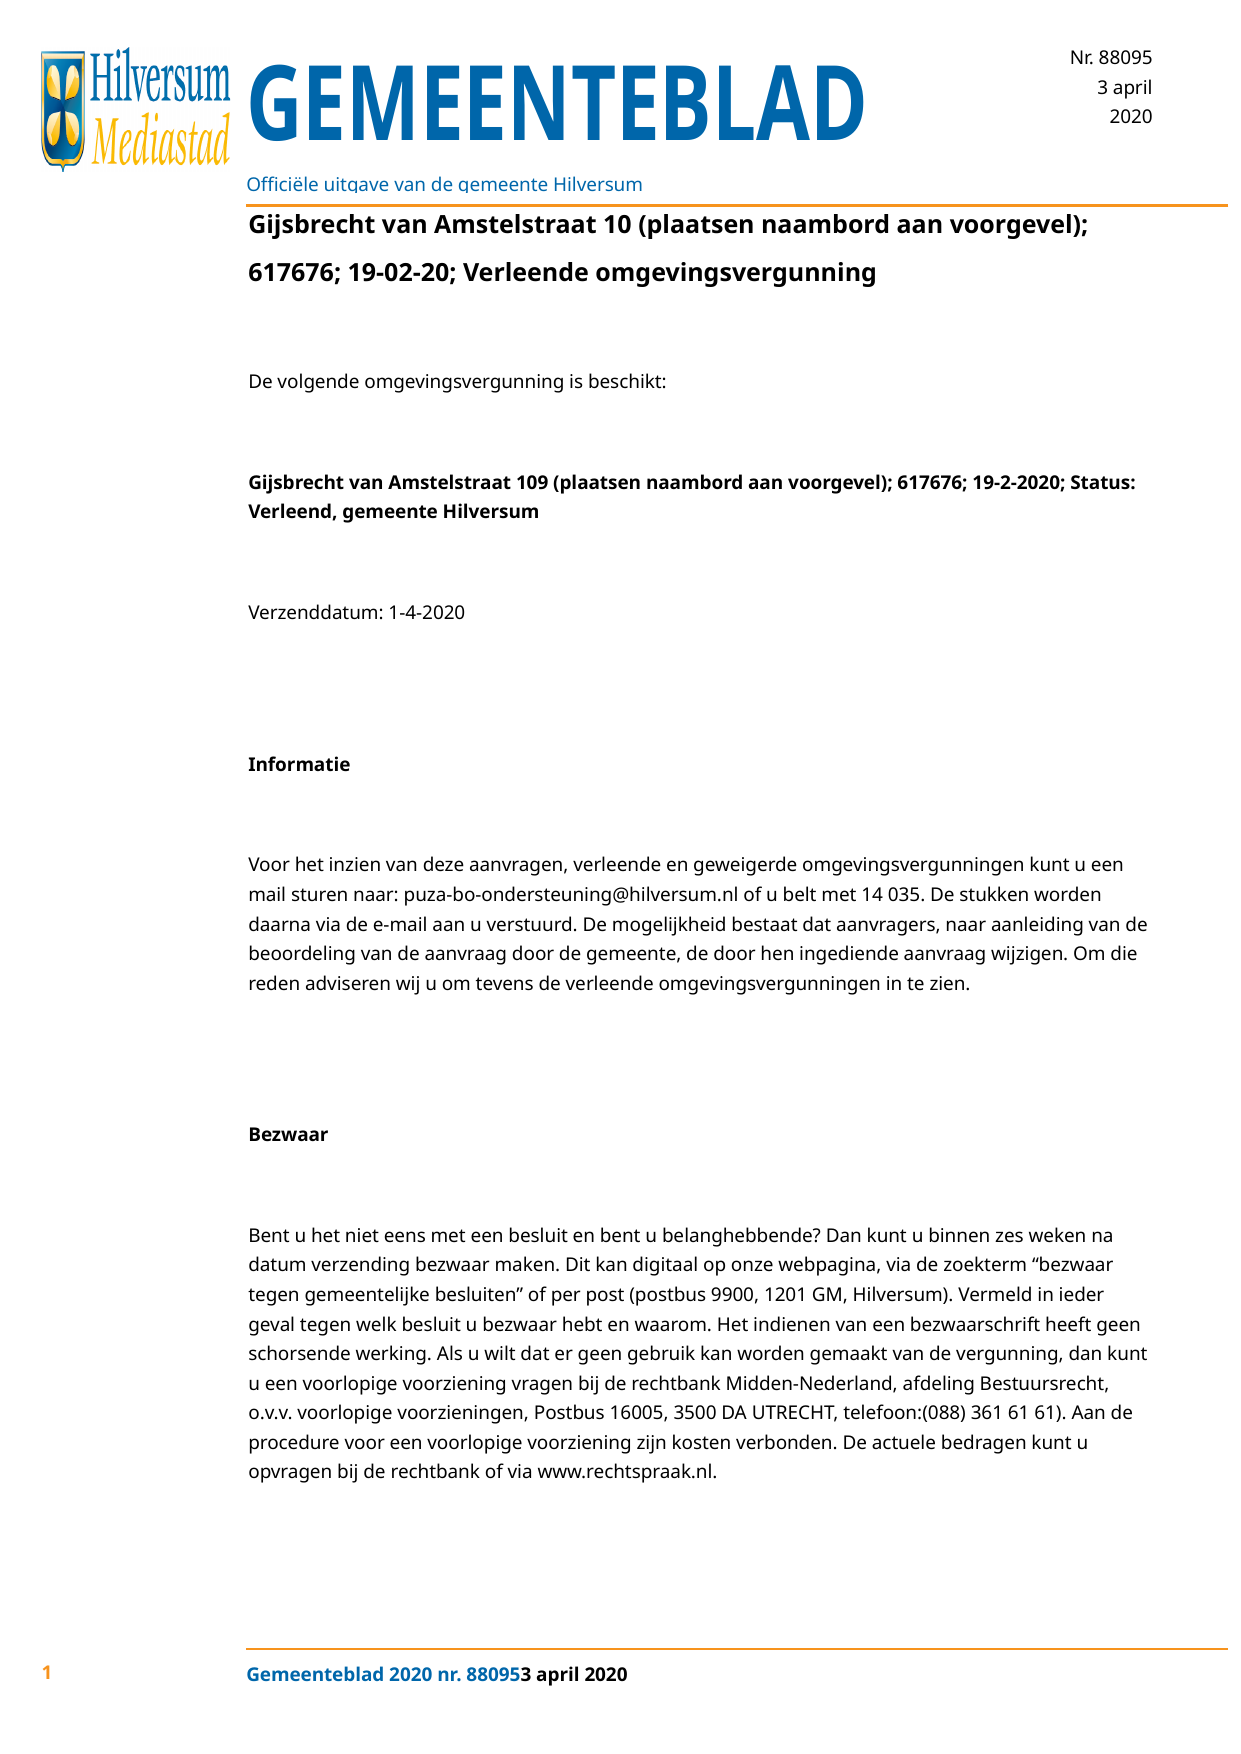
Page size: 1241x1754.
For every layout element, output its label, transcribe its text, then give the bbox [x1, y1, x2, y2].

text Informatie [248, 751, 1152, 777]
text Bezwaar [248, 1121, 1152, 1147]
text Bent u het niet eens met een besluit en bent u belanghebbende? Dan kunt u binnen zes weken na datum verzending bezwaar maken. Dit kan digitaal op onze webpagina, via de zoekterm “bezwaar tegen gemeentelijke besluiten” of per post (postbus 9900, 1201 GM, Hilversum). Vermeld in ieder geval tegen welk besluit u bezwaar hebt en waarom. Het indienen van een bezwaarschrift heeft geen schorsende werking. Als u wilt dat er geen gebruik kan worden gemaakt van de vergunning, dan kunt u een voorlopige voorziening vragen bij de rechtbank Midden-Nederland, afdeling Bestuursrecht, o.v.v. voorlopige voorzieningen, Postbus 16005, 3500 DA UTRECHT, telefoon:(088) 361 61 61). Aan de procedure voor een voorlopige voorziening zijn kosten verbonden. De actuele bedragen kunt u opvragen bij de rechtbank of via www.rechtspraak.nl. [248, 1222, 1152, 1484]
text Gijsbrecht van Amstelstraat 10 (plaatsen naambord aan voorgevel); 617676; 19-02-20; Verleende omgevingsvergunning [248, 207, 1152, 288]
text Voor het inzien van deze aanvragen, verleende en geweigerde omgevingsvergunningen kunt u een mail sturen naar: puza-bo-ondersteuning@hilversum.nl of u belt met 14 035. De stukken worden daarna via de e-mail aan u verstuurd. De mogelijkheid bestaat dat aanvragers, naar aanleiding van de beoordeling van de aanvraag door de gemeente, de door hen ingediende aanvraag wijzigen. Om die reden adviseren wij u om tevens de verleende omgevingsvergunningen in te zien. [248, 852, 1152, 996]
text Gijsbrecht van Amstelstraat 109 (plaatsen naambord aan voorgevel); 617676; 19-2-2020; Status: Verleend, gemeente Hilversum [248, 469, 1152, 524]
text De volgende omgevingsvergunning is beschikt: [248, 368, 1152, 394]
picture [41, 47, 231, 172]
text Verzenddatum: 1-4-2020 [248, 599, 1152, 625]
